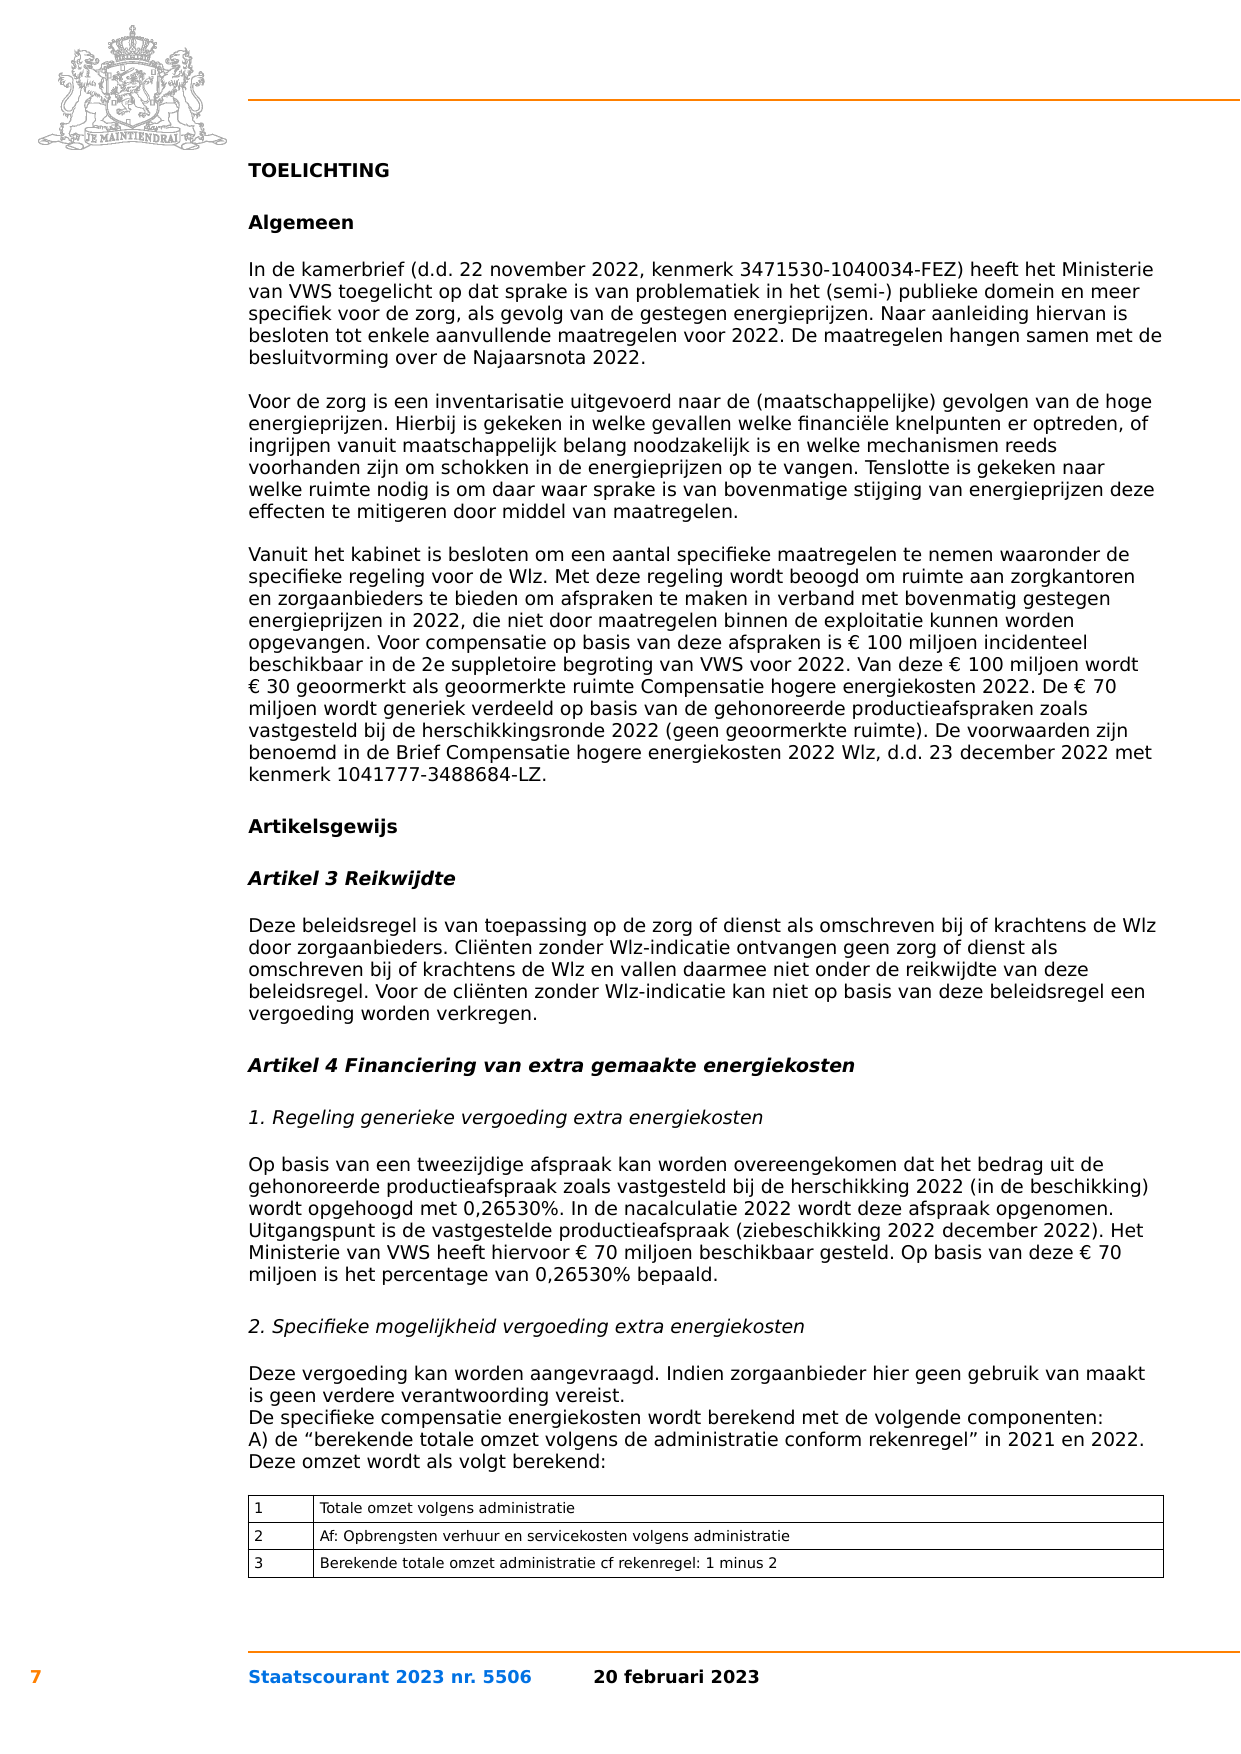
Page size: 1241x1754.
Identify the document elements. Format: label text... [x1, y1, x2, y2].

table_header Totale omzet volgens administratie [314, 1496, 1163, 1522]
text A) de “berekende totale omzet volgens de administratie conform rekenregel” in 2021 en 2022. Deze omzet wordt als volgt berekend: [248, 1429, 1163, 1473]
subtitle Artikelsgewijs [248, 816, 1163, 838]
table_cell 3 [249, 1550, 313, 1577]
text Voor de zorg is een inventarisatie uitgevoerd naar de (maatschappelijke) gevolgen van de hoge energieprijzen. Hierbij is gekeken in welke gevallen welke financiële knelpunten er optreden, of ingrijpen vanuit maatschappelijk belang noodzakelijk is en welke mechanismen reeds voorhanden zijn om schokken in de energieprijzen op te vangen. Tenslotte is gekeken naar welke ruimte nodig is om daar waar sprake is van bovenmatige stijging van energieprijzen deze effecten te mitigeren door middel van maatregelen. [248, 391, 1163, 522]
table_cell Af: Opbrengsten verhuur en servicekosten volgens administratie [314, 1523, 1163, 1549]
text Deze vergoeding kan worden aangevraagd. Indien zorgaanbieder hier geen gebruik van maakt is geen verdere verantwoording vereist. [248, 1363, 1163, 1407]
text Vanuit het kabinet is besloten om een aantal specifieke maatregelen te nemen waaronder de specifieke regeling voor de Wlz. Met deze regeling wordt beoogd om ruimte aan zorgkantoren en zorgaanbieders te bieden om afspraken te maken in verband met bovenmatig gestegen energieprijzen in 2022, die niet door maatregelen binnen de exploitatie kunnen worden opgevangen. Voor compensatie op basis van deze afspraken is € 100 miljoen incidenteel beschikbaar in de 2e suppletoire begroting van VWS voor 2022. Van deze € 100 miljoen wordt € 30 geoormerkt als geoormerkte ruimte Compensatie hogere energiekosten 2022. De € 70 miljoen wordt generiek verdeeld op basis van de gehonoreerde productieafspraken zoals vastgesteld bij de herschikkingsronde 2022 (geen geoormerkte ruimte). De voorwaarden zijn benoemd in de Brief Compensatie hogere energiekosten 2022 Wlz, d.d. 23 december 2022 met kenmerk 1041777-3488684-LZ. [248, 544, 1163, 786]
table_cell 2 [249, 1523, 313, 1549]
text Deze beleidsregel is van toepassing op de zorg of dienst als omschreven bij of krachtens de Wlz door zorgaanbieders. Cliënten zonder Wlz-indicatie ontvangen geen zorg of dienst als omschreven bij of krachtens de Wlz en vallen daarmee niet onder de reikwijdte van deze beleidsregel. Voor de cliënten zonder Wlz-indicatie kan niet op basis van deze beleidsregel een vergoeding worden verkregen. [248, 915, 1163, 1025]
subtitle Algemeen [248, 212, 1163, 234]
table_cell Berekende totale omzet administratie cf rekenregel: 1 minus 2 [314, 1550, 1163, 1577]
subtitle 2. Specifieke mogelijkheid vergoeding extra energiekosten [248, 1316, 1163, 1338]
subtitle Artikel 3 Reikwijdte [248, 868, 1163, 890]
table_header 1 [249, 1496, 313, 1522]
subtitle 1. Regeling generieke vergoeding extra energiekosten [248, 1107, 1163, 1129]
text In de kamerbrief (d.d. 22 november 2022, kenmerk 3471530-1040034-FEZ) heeft het Ministerie van VWS toegelicht op dat sprake is van problematiek in het (semi-) publieke domein en meer specifiek voor de zorg, als gevolg van de gestegen energieprijzen. Naar aanleiding hiervan is besloten tot enkele aanvullende maatregelen voor 2022. De maatregelen hangen samen met de besluitvorming over de Najaarsnota 2022. [248, 259, 1163, 369]
picture [38, 25, 227, 150]
subtitle Artikel 4 Financiering van extra gemaakte energiekosten [248, 1055, 1163, 1077]
text De specifieke compensatie energiekosten wordt berekend met de volgende componenten: [248, 1407, 1163, 1429]
subtitle TOELICHTING [248, 160, 1163, 182]
text Op basis van een tweezijdige afspraak kan worden overeengekomen dat het bedrag uit de gehonoreerde productieafspraak zoals vastgesteld bij de herschikking 2022 (in de beschikking) wordt opgehoogd met 0,26530%. In de nacalculatie 2022 wordt deze afspraak opgenomen. Uitgangspunt is de vastgestelde productieafspraak (ziebeschikking 2022 december 2022). Het Ministerie van VWS heeft hiervoor € 70 miljoen beschikbaar gesteld. Op basis van deze € 70 miljoen is het percentage van 0,26530% bepaald. [248, 1154, 1163, 1286]
